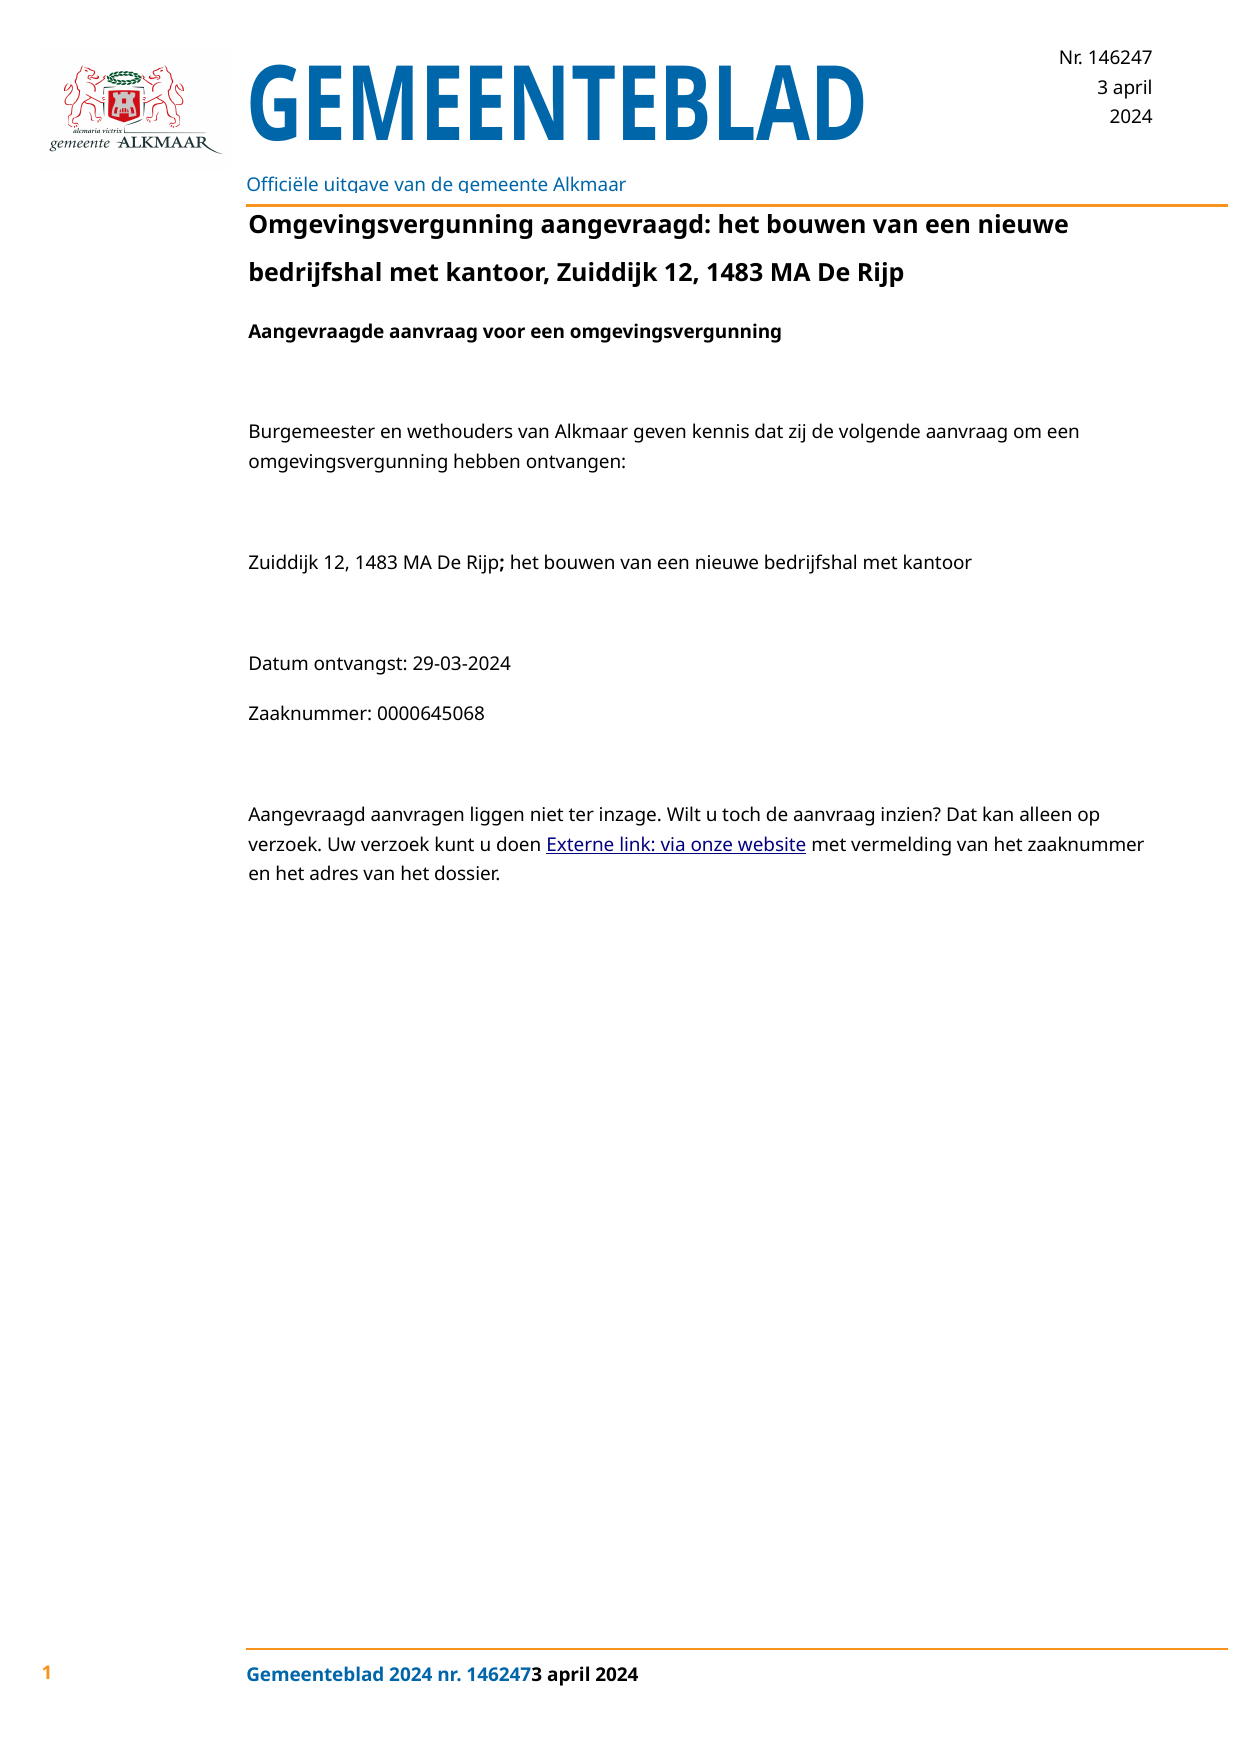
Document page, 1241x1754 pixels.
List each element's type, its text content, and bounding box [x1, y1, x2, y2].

text Datum ontvangst: 29-03-2024 [248, 650, 1152, 676]
text Burgemeester en wethouders van Alkmaar geven kennis dat zij de volgende aanvraag om een omgevingsvergunning hebben ontvangen: [248, 419, 1152, 474]
text Aangevraagde aanvraag voor een omgevingsvergunning [248, 318, 1152, 344]
text Omgevingsvergunning aangevraagd: het bouwen van een nieuwe bedrijfshal met kantoor, Zuiddijk 12, 1483 MA De Rijp [248, 207, 1152, 288]
text Aangevraagd aanvragen liggen niet ter inzage. Wilt u toch de aanvraag inzien? Dat kan alleen op verzoek. Uw verzoek kunt u doen Externe link: via onze website met vermelding van het zaaknummer en het adres van het dossier. [248, 801, 1152, 886]
text Zaaknummer: 0000645068 [248, 700, 1152, 726]
text Zuiddijk 12, 1483 MA De Rijp; het bouwen van een nieuwe bedrijfshal met kantoor [248, 549, 1152, 575]
picture [41, 47, 231, 172]
